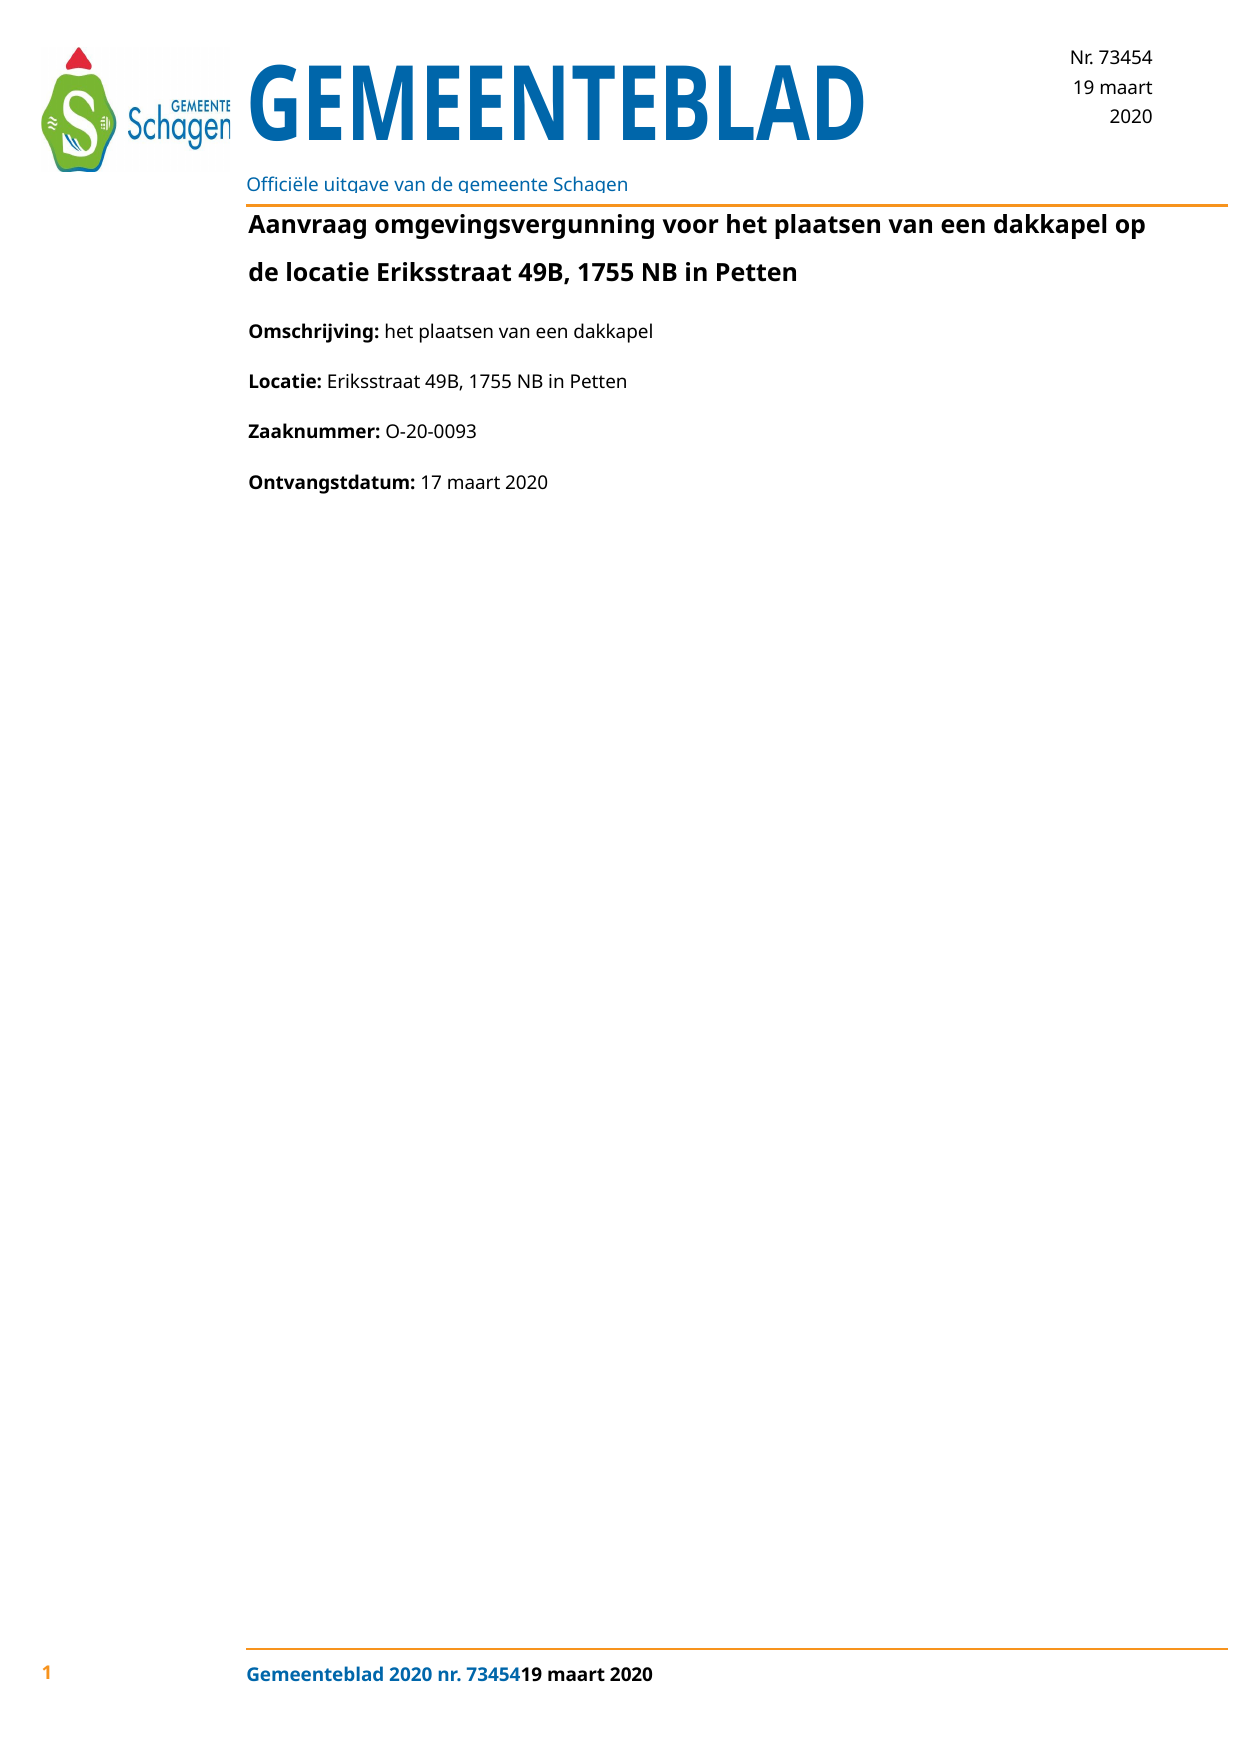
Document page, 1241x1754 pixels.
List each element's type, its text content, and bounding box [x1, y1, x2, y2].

text Ontvangstdatum: 17 maart 2020 [248, 469, 1152, 495]
text Zaaknummer: O-20-0093 [248, 419, 1152, 444]
text Omschrijving: het plaatsen van een dakkapel [248, 318, 1152, 344]
text Aanvraag omgevingsvergunning voor het plaatsen van een dakkapel op de locatie Eriksstraat 49B, 1755 NB in Petten [248, 207, 1152, 288]
picture [41, 47, 231, 172]
text Locatie: Eriksstraat 49B, 1755 NB in Petten [248, 368, 1152, 394]
